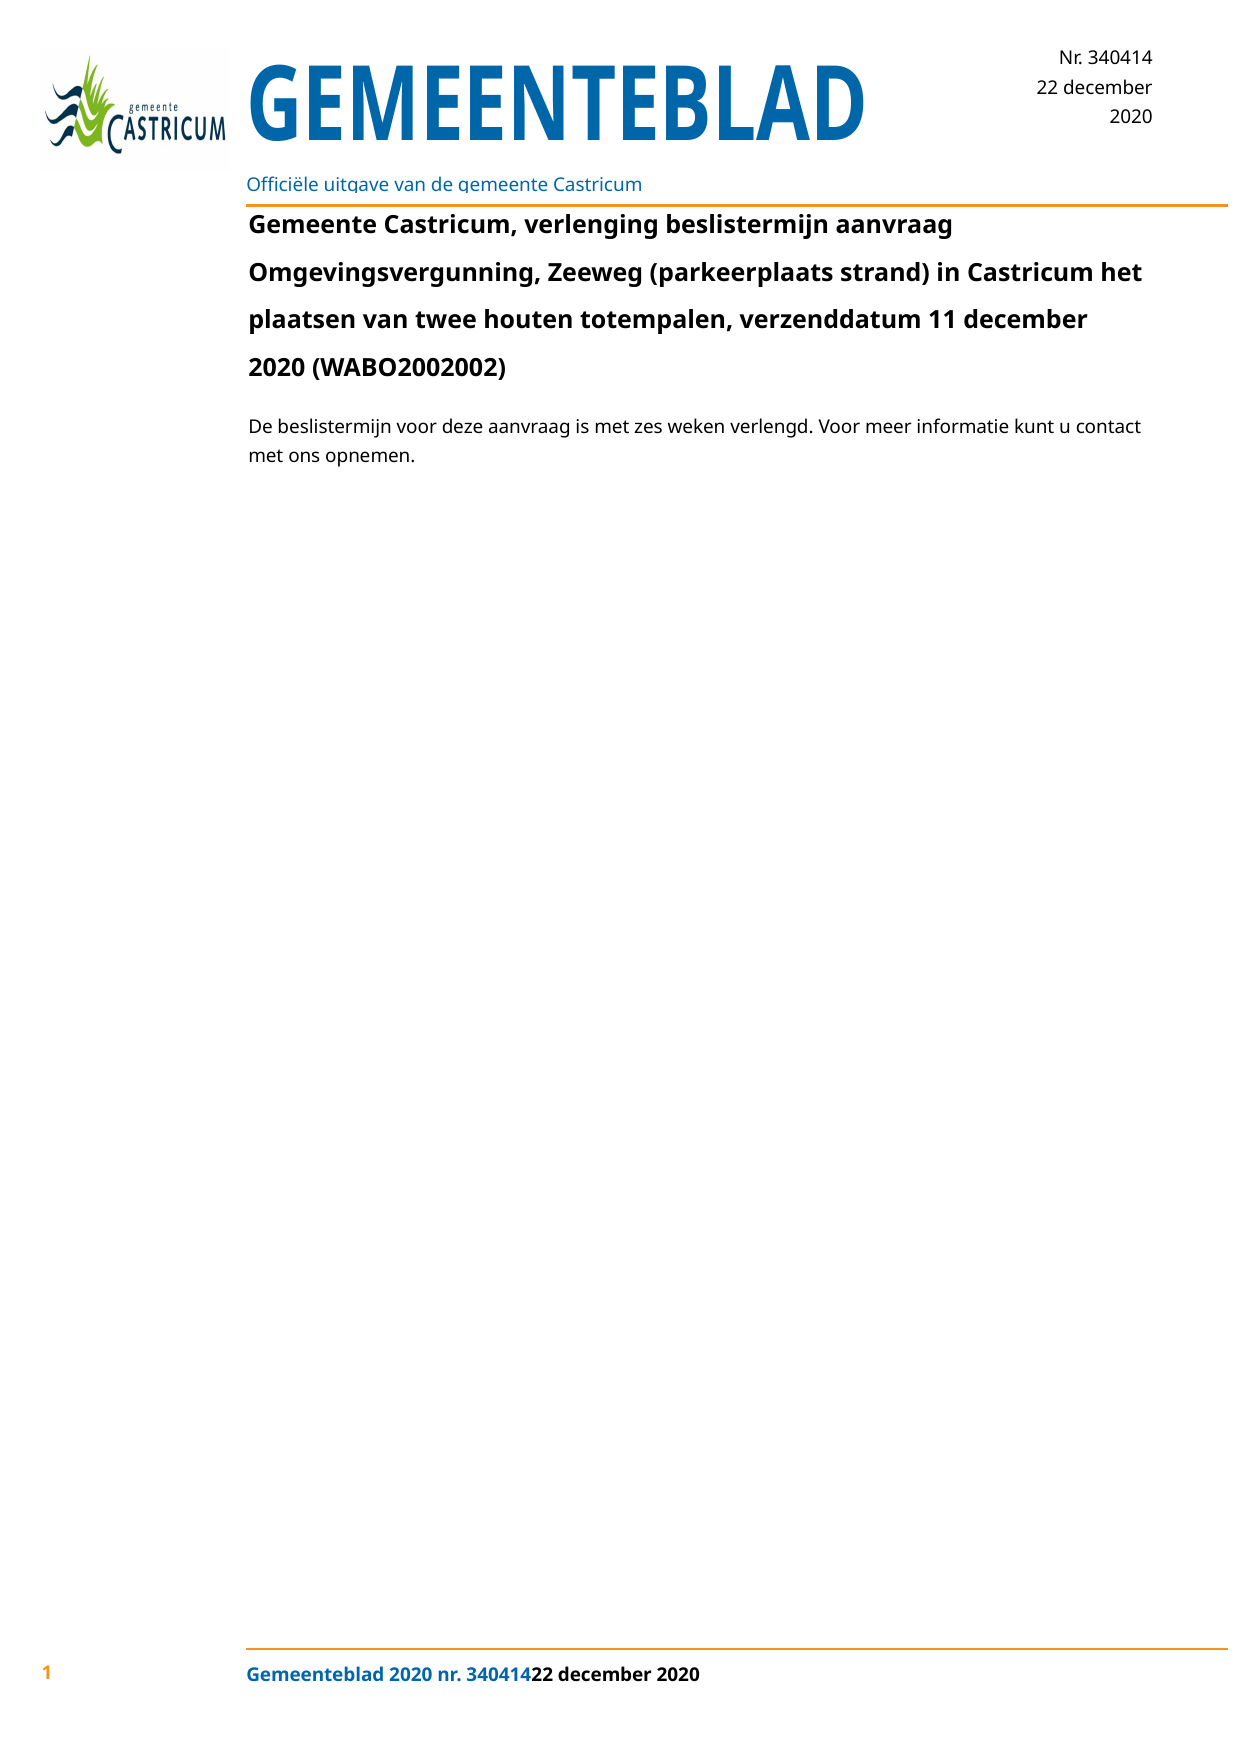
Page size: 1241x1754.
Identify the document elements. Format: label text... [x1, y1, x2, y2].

text De beslistermijn voor deze aanvraag is met zes weken verlengd. Voor meer informatie kunt u contact met ons opnemen. [248, 413, 1152, 468]
picture [41, 47, 231, 172]
text Gemeente Castricum, verlenging beslistermijn aanvraag Omgevingsvergunning, Zeeweg (parkeerplaats strand) in Castricum het plaatsen van twee houten totempalen, verzenddatum 11 december 2020 (WABO2002002) [248, 207, 1152, 384]
